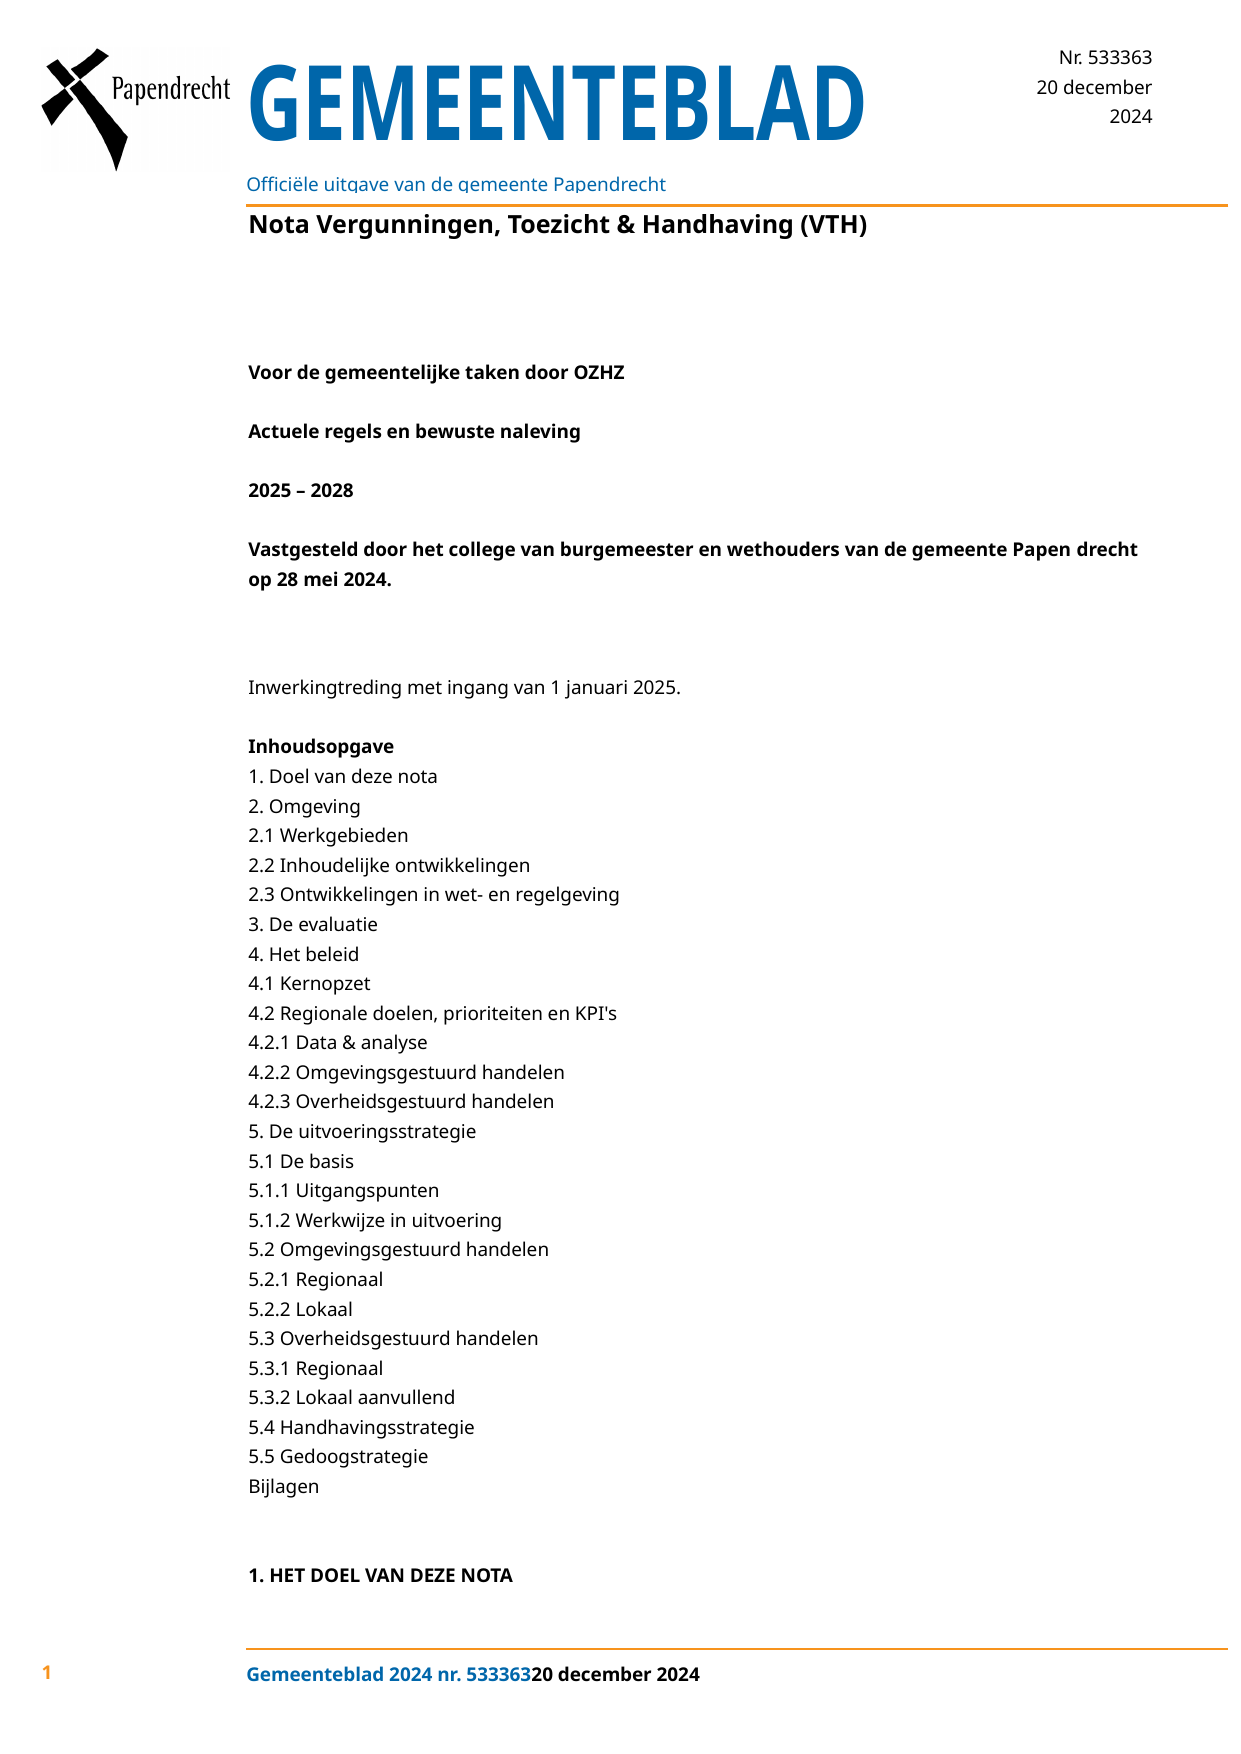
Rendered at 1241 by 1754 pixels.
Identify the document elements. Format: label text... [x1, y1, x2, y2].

text Nota Vergunningen, Toezicht & Handhaving (VTH) [248, 207, 1152, 241]
text 5.1.2 Werkwijze in uitvoering [248, 1207, 1152, 1233]
text 4.1 Kernopzet [248, 970, 1152, 996]
text 5.2.1 Regionaal [248, 1266, 1152, 1292]
text Inhoudsopgave [248, 734, 1152, 759]
text 2.2 Inhoudelijke ontwikkelingen [248, 852, 1152, 878]
text 4.2.1 Data & analyse [248, 1029, 1152, 1055]
text 5.2 Omgevingsgestuurd handelen [248, 1237, 1152, 1262]
text 5.1.1 Uitgangspunten [248, 1177, 1152, 1203]
text 2.3 Ontwikkelingen in wet- en regelgeving [248, 882, 1152, 907]
text 5.4 Handhavingsstrategie [248, 1414, 1152, 1440]
text 5.3.2 Lokaal aanvullend [248, 1384, 1152, 1410]
text 3. De evaluatie [248, 911, 1152, 937]
text 2025 – 2028 [248, 477, 1152, 503]
text 5.2.2 Lokaal [248, 1296, 1152, 1322]
text Inwerkingtreding met ingang van 1 januari 2025. [248, 674, 1152, 700]
text 5.3.1 Regionaal [248, 1355, 1152, 1381]
text 2. Omgeving [248, 793, 1152, 819]
text 5.5 Gedoogstrategie [248, 1444, 1152, 1469]
picture [41, 47, 231, 172]
text Bijlagen [248, 1473, 1152, 1499]
text 4. Het beleid [248, 941, 1152, 967]
text 1. Doel van deze nota [248, 763, 1152, 789]
text Voor de gemeentelijke taken door OZHZ [248, 359, 1152, 385]
text 2.1 Werkgebieden [248, 822, 1152, 848]
text 1. HET DOEL VAN DEZE NOTA [248, 1562, 1152, 1588]
text 5. De uitvoeringsstrategie [248, 1118, 1152, 1144]
text 4.2.3 Overheidsgestuurd handelen [248, 1089, 1152, 1114]
text Vastgesteld door het college van burgemeester en wethouders van de gemeente Papen drecht op 28 mei 2024. [248, 537, 1152, 592]
text 5.1 De basis [248, 1148, 1152, 1174]
text 5.3 Overheidsgestuurd handelen [248, 1325, 1152, 1351]
text Actuele regels en bewuste naleving [248, 418, 1152, 444]
text 4.2 Regionale doelen, prioriteiten en KPI's [248, 1000, 1152, 1026]
text 4.2.2 Omgevingsgestuurd handelen [248, 1059, 1152, 1085]
